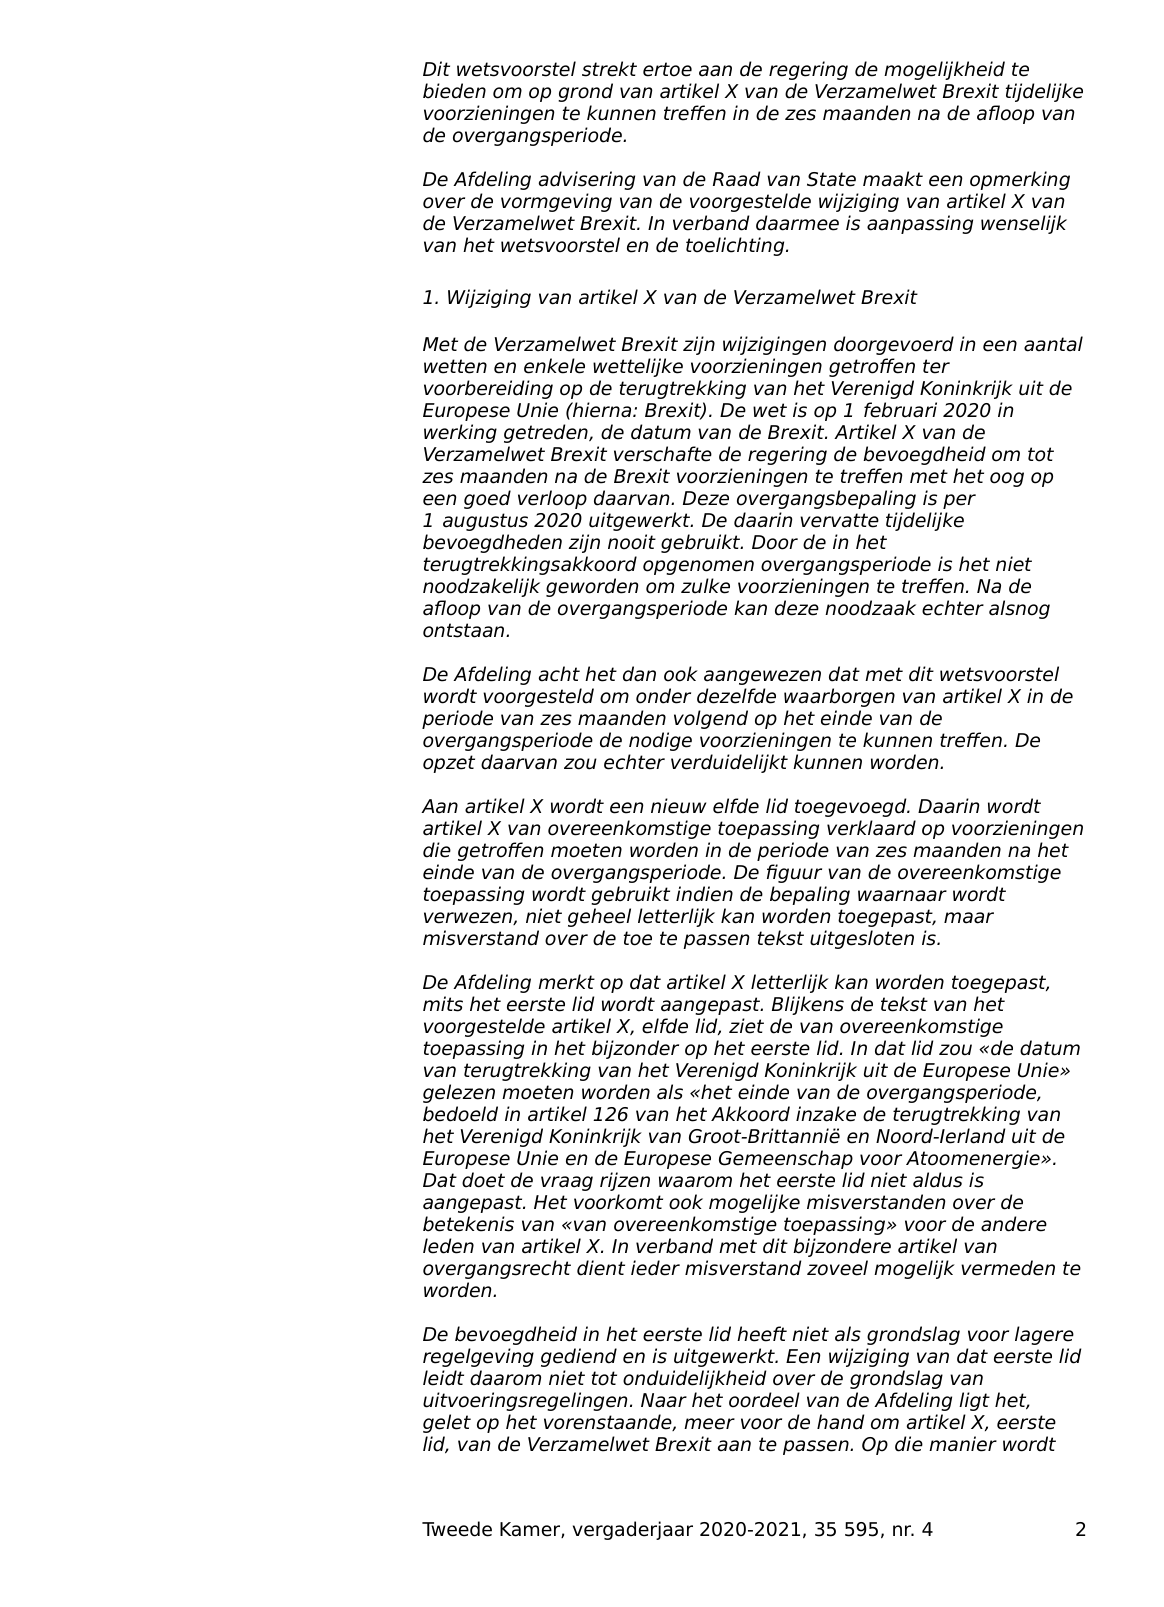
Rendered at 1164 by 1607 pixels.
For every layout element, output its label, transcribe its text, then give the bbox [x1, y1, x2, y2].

text De bevoegdheid in het eerste lid heeft niet als grondslag voor lagere regelgeving gediend en is uitgewerkt. Een wijziging van dat eerste lid leidt daarom niet tot onduidelijkheid over de grondslag van uitvoeringsregelingen. Naar het oordeel van de Afdeling ligt het, gelet op het vorenstaande, meer voor de hand om artikel X, eerste lid, van de Verzamelwet Brexit aan te passen. Op die manier wordt [422, 1324, 1087, 1456]
subtitle 1. Wijziging van artikel X van de Verzamelwet Brexit [422, 287, 1087, 309]
text Aan artikel X wordt een nieuw elfde lid toegevoegd. Daarin wordt artikel X van overeenkomstige toepassing verklaard op voorzieningen die getroffen moeten worden in de periode van zes maanden na het einde van de overgangsperiode. De figuur van de overeenkomstige toepassing wordt gebruikt indien de bepaling waarnaar wordt verwezen, niet geheel letterlijk kan worden toegepast, maar misverstand over de toe te passen tekst uitgesloten is. [422, 796, 1087, 950]
text De Afdeling advisering van de Raad van State maakt een opmerking over de vormgeving van de voorgestelde wijziging van artikel X van de Verzamelwet Brexit. In verband daarmee is aanpassing wenselijk van het wetsvoorstel en de toelichting. [422, 169, 1087, 257]
text De Afdeling merkt op dat artikel X letterlijk kan worden toegepast, mits het eerste lid wordt aangepast. Blijkens de tekst van het voorgestelde artikel X, elfde lid, ziet de van overeenkomstige toepassing in het bijzonder op het eerste lid. In dat lid zou «de datum van terugtrekking van het Verenigd Koninkrijk uit de Europese Unie» gelezen moeten worden als «het einde van de overgangsperiode, bedoeld in artikel 126 van het Akkoord inzake de terugtrekking van het Verenigd Koninkrijk van Groot-Brittannië en Noord-Ierland uit de Europese Unie en de Europese Gemeenschap voor Atoomenergie». Dat doet de vraag rijzen waarom het eerste lid niet aldus is aangepast. Het voorkomt ook mogelijke misverstanden over de betekenis van «van overeenkomstige toepassing» voor de andere leden van artikel X. In verband met dit bijzondere artikel van overgangsrecht dient ieder misverstand zoveel mogelijk vermeden te worden. [422, 972, 1087, 1302]
text De Afdeling acht het dan ook aangewezen dat met dit wetsvoorstel wordt voorgesteld om onder dezelfde waarborgen van artikel X in de periode van zes maanden volgend op het einde van de overgangsperiode de nodige voorzieningen te kunnen treffen. De opzet daarvan zou echter verduidelijkt kunnen worden. [422, 664, 1087, 774]
text Met de Verzamelwet Brexit zijn wijzigingen doorgevoerd in een aantal wetten en enkele wettelijke voorzieningen getroffen ter voorbereiding op de terugtrekking van het Verenigd Koninkrijk uit de Europese Unie (hierna: Brexit). De wet is op 1 februari 2020 in werking getreden, de datum van de Brexit. Artikel X van de Verzamelwet Brexit verschafte de regering de bevoegdheid om tot zes maanden na de Brexit voorzieningen te treffen met het oog op een goed verloop daarvan. Deze overgangsbepaling is per 1 augustus 2020 uitgewerkt. De daarin vervatte tijdelijke bevoegdheden zijn nooit gebruikt. Door de in het terugtrekkingsakkoord opgenomen overgangsperiode is het niet noodzakelijk geworden om zulke voorzieningen te treffen. Na de afloop van de overgangsperiode kan deze noodzaak echter alsnog ontstaan. [422, 334, 1087, 642]
text Dit wetsvoorstel strekt ertoe aan de regering de mogelijkheid te bieden om op grond van artikel X van de Verzamelwet Brexit tijdelijke voorzieningen te kunnen treffen in de zes maanden na de afloop van de overgangsperiode. [422, 59, 1087, 147]
